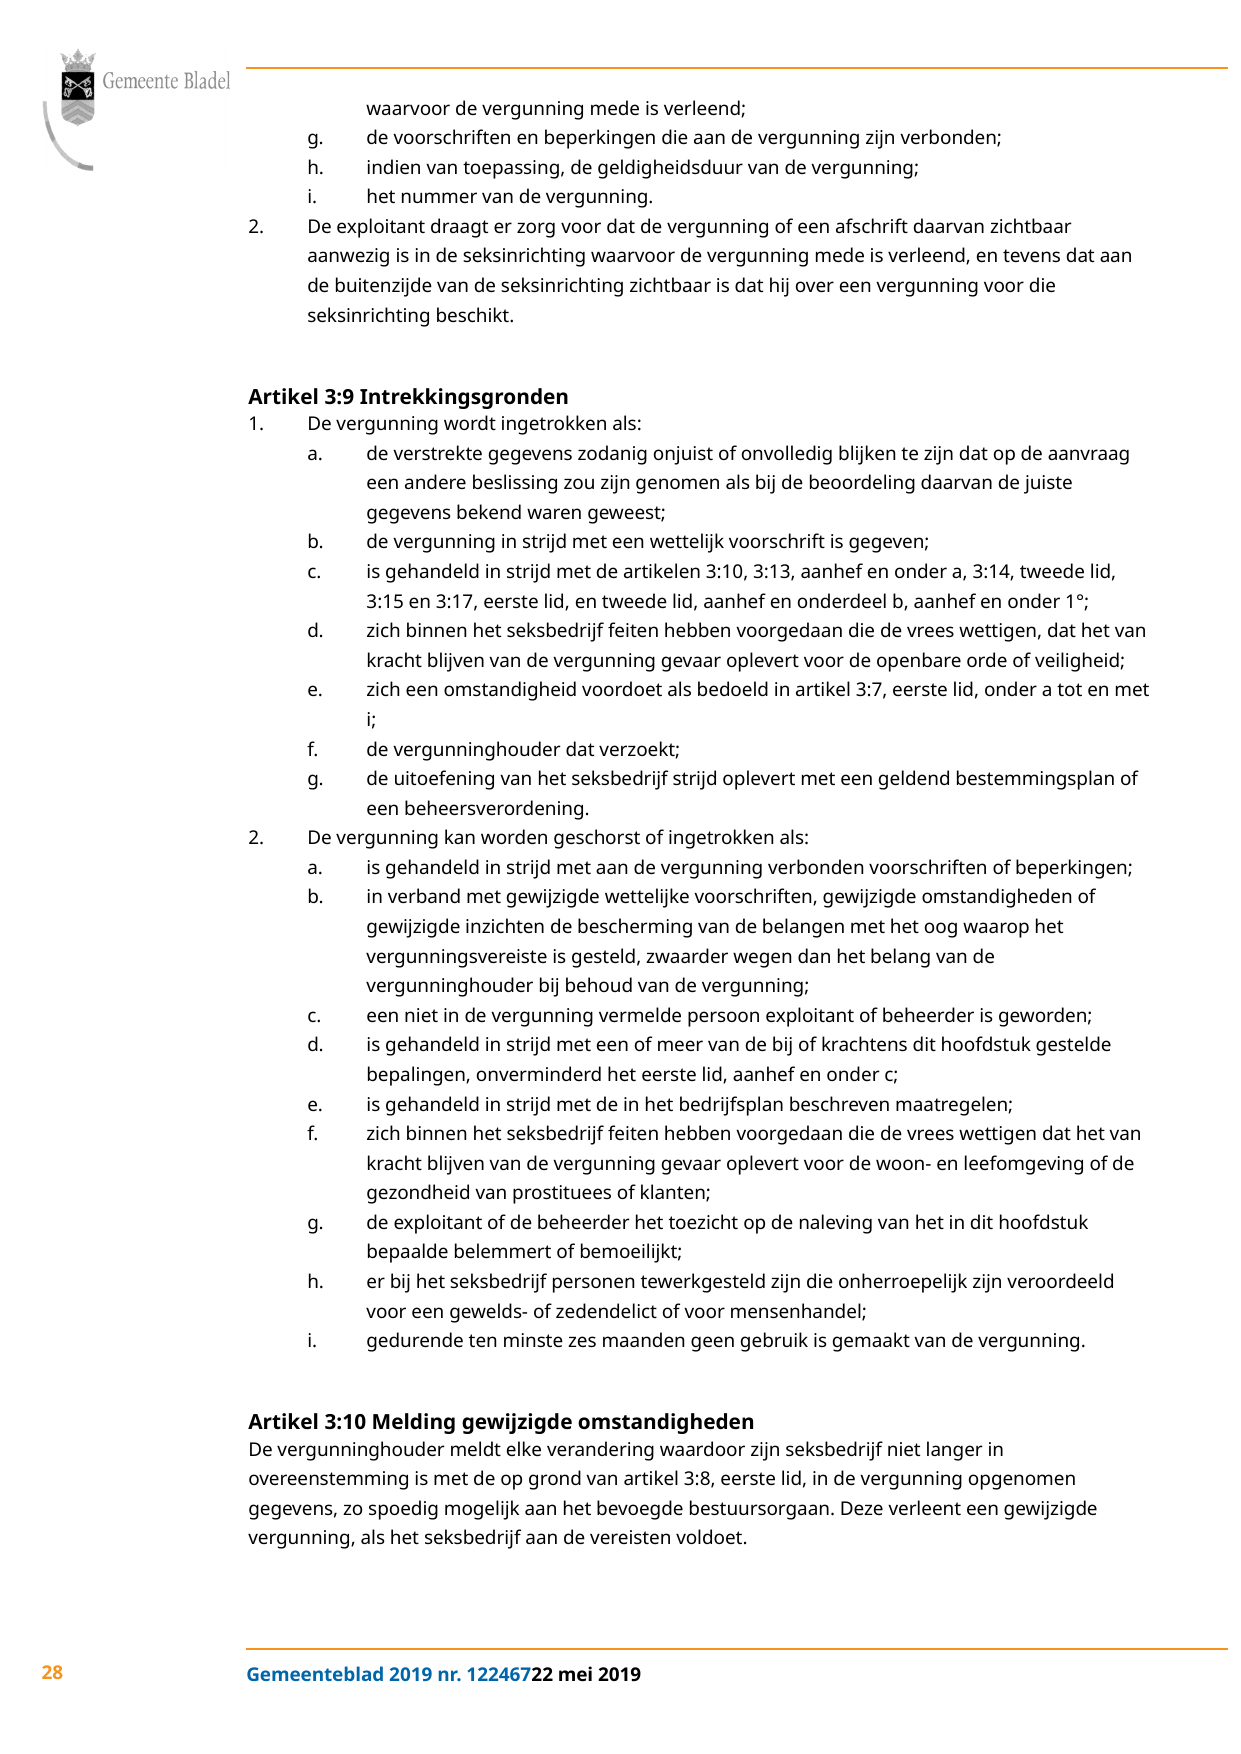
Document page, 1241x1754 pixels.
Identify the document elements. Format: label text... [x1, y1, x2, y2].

list is gehandeld in strijd met de artikelen 3:10, 3:13, aanhef en onder a, 3:14, tweede lid, 3:15 en 3:17, eerste lid, en tweede lid, aanhef en onderdeel b, aanhef en onder 1°; [307, 558, 1152, 613]
list de voorschriften en beperkingen die aan de vergunning zijn verbonden; [307, 124, 1152, 150]
list de exploitant of de beheerder het toezicht op de naleving van het in dit hoofdstuk bepaalde belemmert of bemoeilijkt; [307, 1209, 1152, 1264]
list De exploitant draagt er zorg voor dat de vergunning of een afschrift daarvan zichtbaar aanwezig is in de seksinrichting waarvoor de vergunning mede is verleend, en tevens dat aan de buitenzijde van de seksinrichting zichtbaar is dat hij over een vergunning voor die seksinrichting beschikt. [248, 213, 1152, 328]
text De vergunninghouder meldt elke verandering waardoor zijn seksbedrijf niet langer in overeenstemming is met de op grond van artikel 3:8, eerste lid, in de vergunning opgenomen gegevens, zo spoedig mogelijk aan het bevoegde bestuursorgaan. Deze verleent een gewijzigde vergunning, als het seksbedrijf aan de vereisten voldoet. [248, 1436, 1152, 1550]
list waarvoor de vergunning mede is verleend; [307, 95, 1152, 121]
list zich binnen het seksbedrijf feiten hebben voorgedaan die de vrees wettigen dat het van kracht blijven van de vergunning gevaar oplevert voor de woon- en leefomgeving of de gezondheid van prostituees of klanten; [307, 1120, 1152, 1205]
list De vergunning kan worden geschorst of ingetrokken als: [248, 824, 1152, 850]
list een niet in de vergunning vermelde persoon exploitant of beheerder is geworden; [307, 1002, 1152, 1028]
text Artikel 3:10 Melding gewijzigde omstandigheden [248, 1407, 1152, 1436]
list de vergunninghouder dat verzoekt; [307, 736, 1152, 761]
list is gehandeld in strijd met een of meer van de bij of krachtens dit hoofdstuk gestelde bepalingen, onverminderd het eerste lid, aanhef en onder c; [307, 1032, 1152, 1087]
list De vergunning wordt ingetrokken als: [248, 410, 1152, 436]
list de uitoefening van het seksbedrijf strijd oplevert met een geldend bestemmingsplan of een beheersverordening. [307, 765, 1152, 821]
list zich binnen het seksbedrijf feiten hebben voorgedaan die de vrees wettigen, dat het van kracht blijven van de vergunning gevaar oplevert voor de openbare orde of veiligheid; [307, 617, 1152, 673]
list het nummer van de vergunning. [307, 183, 1152, 209]
list de verstrekte gegevens zodanig onjuist of onvolledig blijken te zijn dat op de aanvraag een andere beslissing zou zijn genomen als bij de beoordeling daarvan de juiste gegevens bekend waren geweest; [307, 440, 1152, 525]
list indien van toepassing, de geldigheidsduur van de vergunning; [307, 154, 1152, 180]
picture [41, 47, 231, 172]
list is gehandeld in strijd met de in het bedrijfsplan beschreven maatregelen; [307, 1091, 1152, 1116]
text Artikel 3:9 Intrekkingsgronden [248, 382, 1152, 410]
list gedurende ten minste zes maanden geen gebruik is gemaakt van de vergunning. [307, 1327, 1152, 1353]
list er bij het seksbedrijf personen tewerkgesteld zijn die onherroepelijk zijn veroordeeld voor een gewelds- of zedendelict of voor mensenhandel; [307, 1268, 1152, 1323]
list is gehandeld in strijd met aan de vergunning verbonden voorschriften of beperkingen; [307, 854, 1152, 880]
list de vergunning in strijd met een wettelijk voorschrift is gegeven; [307, 529, 1152, 554]
list in verband met gewijzigde wettelijke voorschriften, gewijzigde omstandigheden of gewijzigde inzichten de bescherming van de belangen met het oog waarop het vergunningsvereiste is gesteld, zwaarder wegen dan het belang van de vergunninghouder bij behoud van de vergunning; [307, 884, 1152, 998]
list zich een omstandigheid voordoet als bedoeld in artikel 3:7, eerste lid, onder a tot en met i; [307, 677, 1152, 732]
